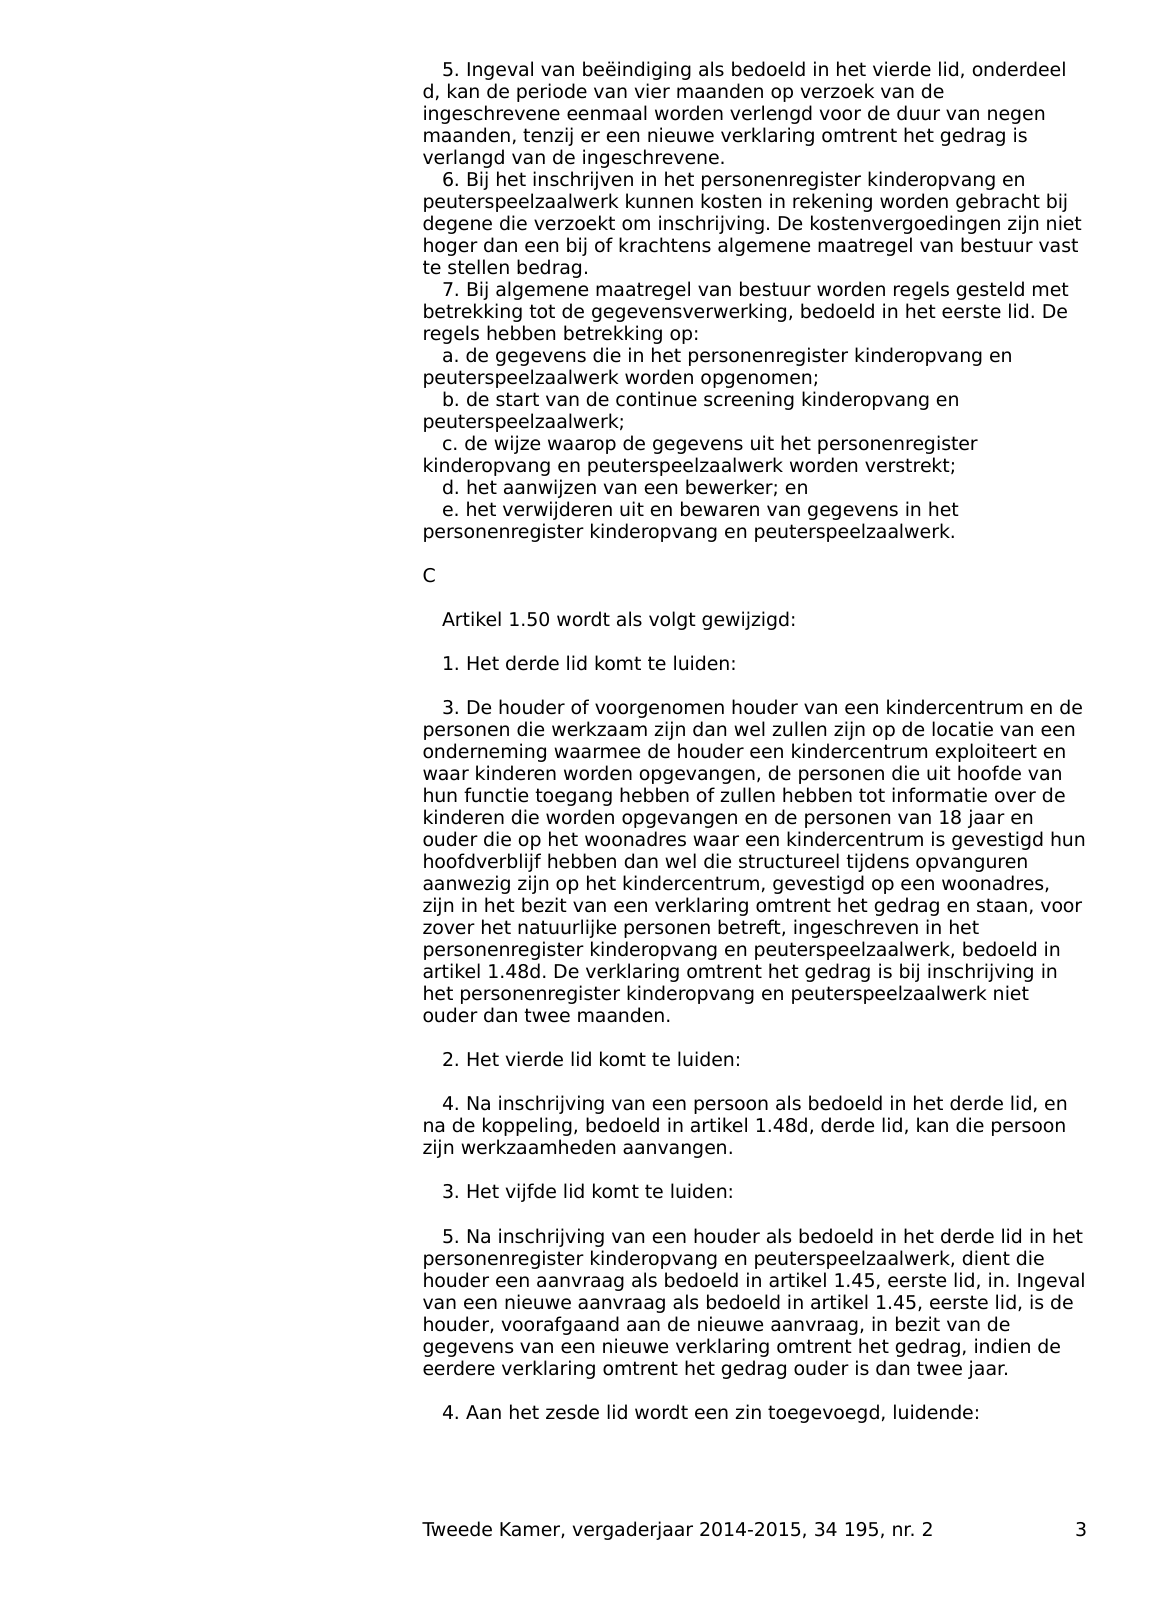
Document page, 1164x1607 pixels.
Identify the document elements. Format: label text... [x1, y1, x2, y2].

text 3. Het vijfde lid komt te luiden: [422, 1181, 1087, 1203]
text 4. Aan het zesde lid wordt een zin toegevoegd, luidende: [422, 1402, 1087, 1424]
text C [422, 565, 1087, 587]
text 6. Bij het inschrijven in het personenregister kinderopvang en peuterspeelzaalwerk kunnen kosten in rekening worden gebracht bij degene die verzoekt om inschrijving. De kostenvergoedingen zijn niet hoger dan een bij of krachtens algemene maatregel van bestuur vast te stellen bedrag. [422, 169, 1087, 279]
text c. de wijze waarop de gegevens uit het personenregister kinderopvang en peuterspeelzaalwerk worden verstrekt; [422, 433, 1087, 477]
text 5. Na inschrijving van een houder als bedoeld in het derde lid in het personenregister kinderopvang en peuterspeelzaalwerk, dient die houder een aanvraag als bedoeld in artikel 1.45, eerste lid, in. Ingeval van een nieuwe aanvraag als bedoeld in artikel 1.45, eerste lid, is de houder, voorafgaand aan de nieuwe aanvraag, in bezit van de gegevens van een nieuwe verklaring omtrent het gedrag, indien de eerdere verklaring omtrent het gedrag ouder is dan twee jaar. [422, 1226, 1087, 1379]
text 5. Ingeval van beëindiging als bedoeld in het vierde lid, onderdeel d, kan de periode van vier maanden op verzoek van de ingeschrevene eenmaal worden verlengd voor de duur van negen maanden, tenzij er een nieuwe verklaring omtrent het gedrag is verlangd van de ingeschrevene. [422, 59, 1087, 169]
text 4. Na inschrijving van een persoon als bedoeld in het derde lid, en na de koppeling, bedoeld in artikel 1.48d, derde lid, kan die persoon zijn werkzaamheden aanvangen. [422, 1093, 1087, 1159]
text e. het verwijderen uit en bewaren van gegevens in het personenregister kinderopvang en peuterspeelzaalwerk. [422, 499, 1087, 543]
text d. het aanwijzen van een bewerker; en [422, 477, 1087, 499]
text 7. Bij algemene maatregel van bestuur worden regels gesteld met betrekking tot de gegevensverwerking, bedoeld in het eerste lid. De regels hebben betrekking op: [422, 279, 1087, 345]
text Artikel 1.50 wordt als volgt gewijzigd: [422, 609, 1087, 631]
text 3. De houder of voorgenomen houder van een kindercentrum en de personen die werkzaam zijn dan wel zullen zijn op de locatie van een onderneming waarmee de houder een kindercentrum exploiteert en waar kinderen worden opgevangen, de personen die uit hoofde van hun functie toegang hebben of zullen hebben tot informatie over de kinderen die worden opgevangen en de personen van 18 jaar en ouder die op het woonadres waar een kindercentrum is gevestigd hun hoofdverblijf hebben dan wel die structureel tijdens opvanguren aanwezig zijn op het kindercentrum, gevestigd op een woonadres, zijn in het bezit van een verklaring omtrent het gedrag en staan, voor zover het natuurlijke personen betreft, ingeschreven in het personenregister kinderopvang en peuterspeelzaalwerk, bedoeld in artikel 1.48d. De verklaring omtrent het gedrag is bij inschrijving in het personenregister kinderopvang en peuterspeelzaalwerk niet ouder dan twee maanden. [422, 697, 1087, 1027]
text a. de gegevens die in het personenregister kinderopvang en peuterspeelzaalwerk worden opgenomen; [422, 345, 1087, 389]
text 1. Het derde lid komt te luiden: [422, 653, 1087, 675]
text 2. Het vierde lid komt te luiden: [422, 1049, 1087, 1071]
text b. de start van de continue screening kinderopvang en peuterspeelzaalwerk; [422, 389, 1087, 433]
